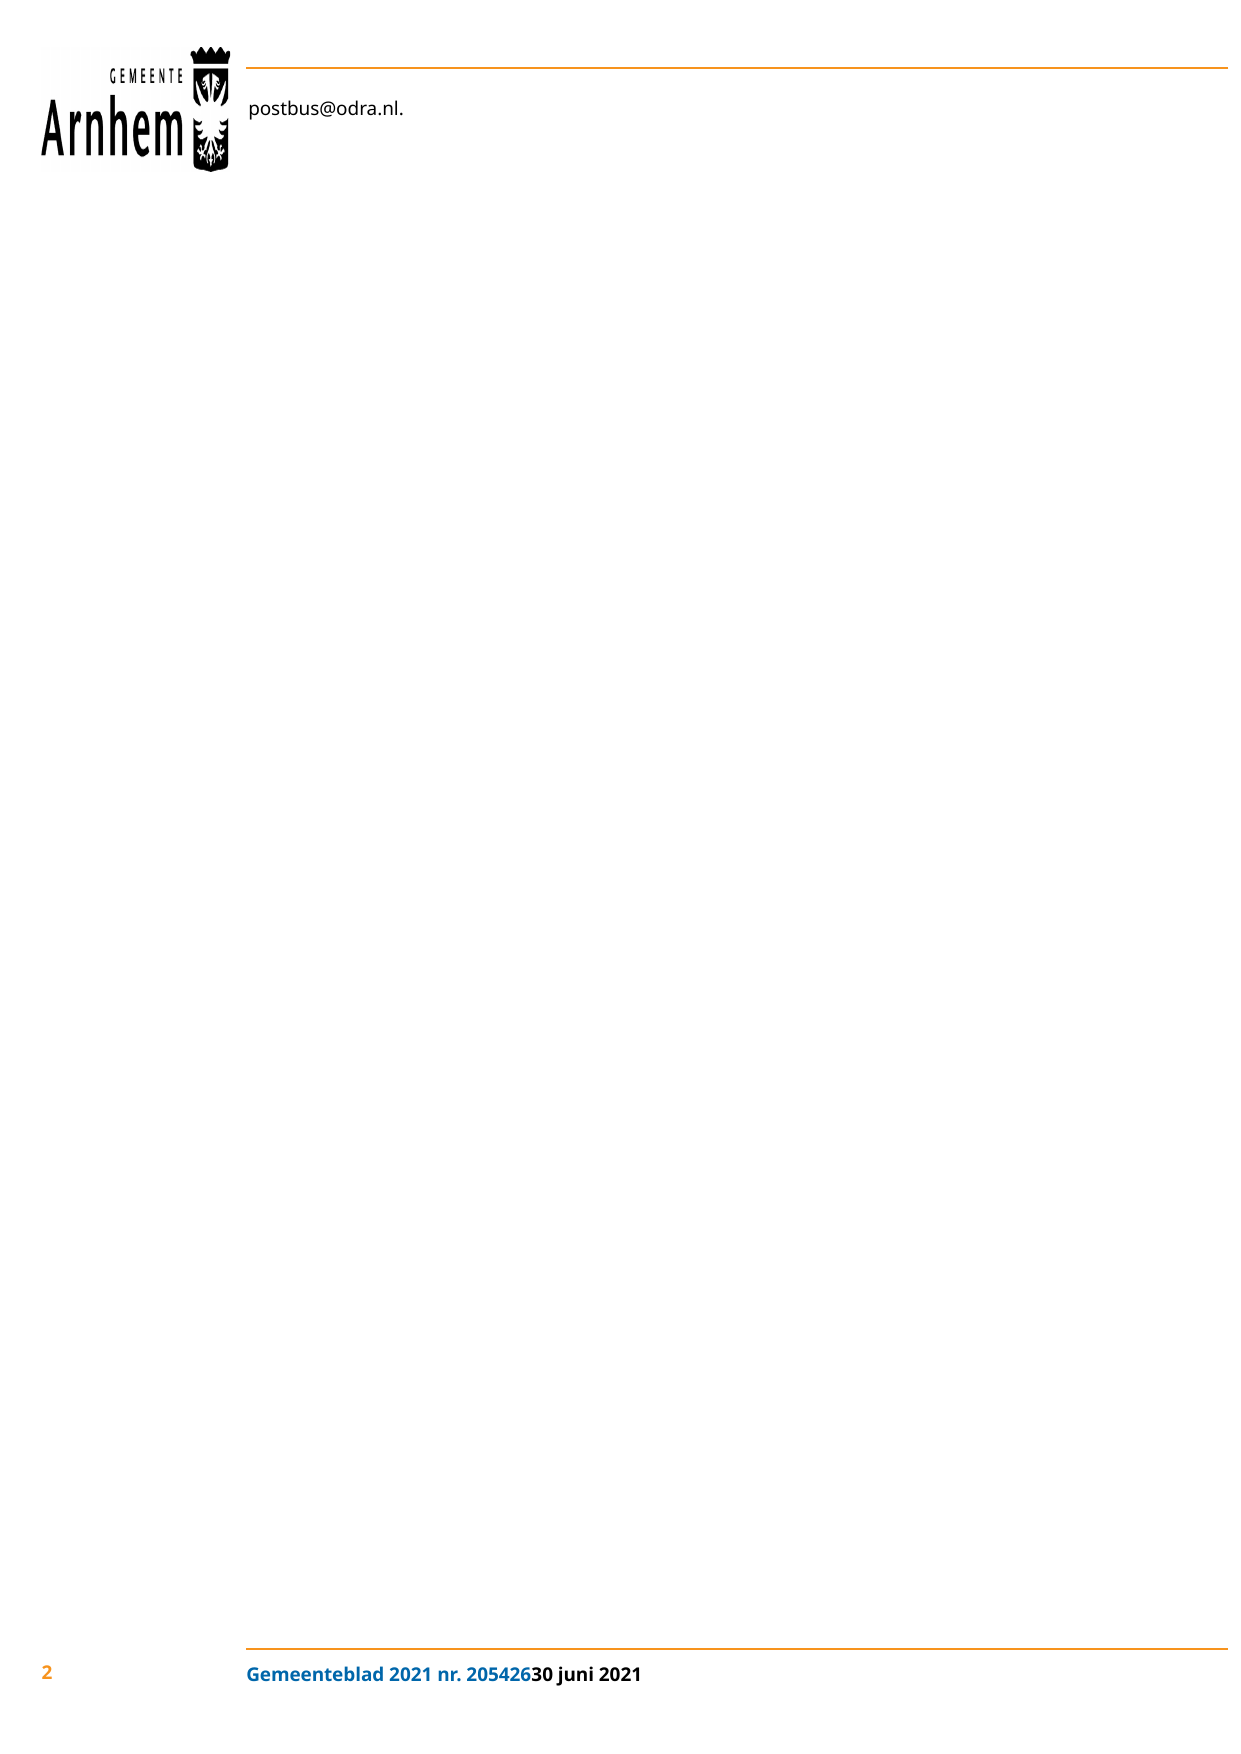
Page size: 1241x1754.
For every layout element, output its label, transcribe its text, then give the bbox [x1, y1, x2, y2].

text postbus@odra.nl. [248, 95, 1152, 121]
picture [41, 47, 231, 172]
